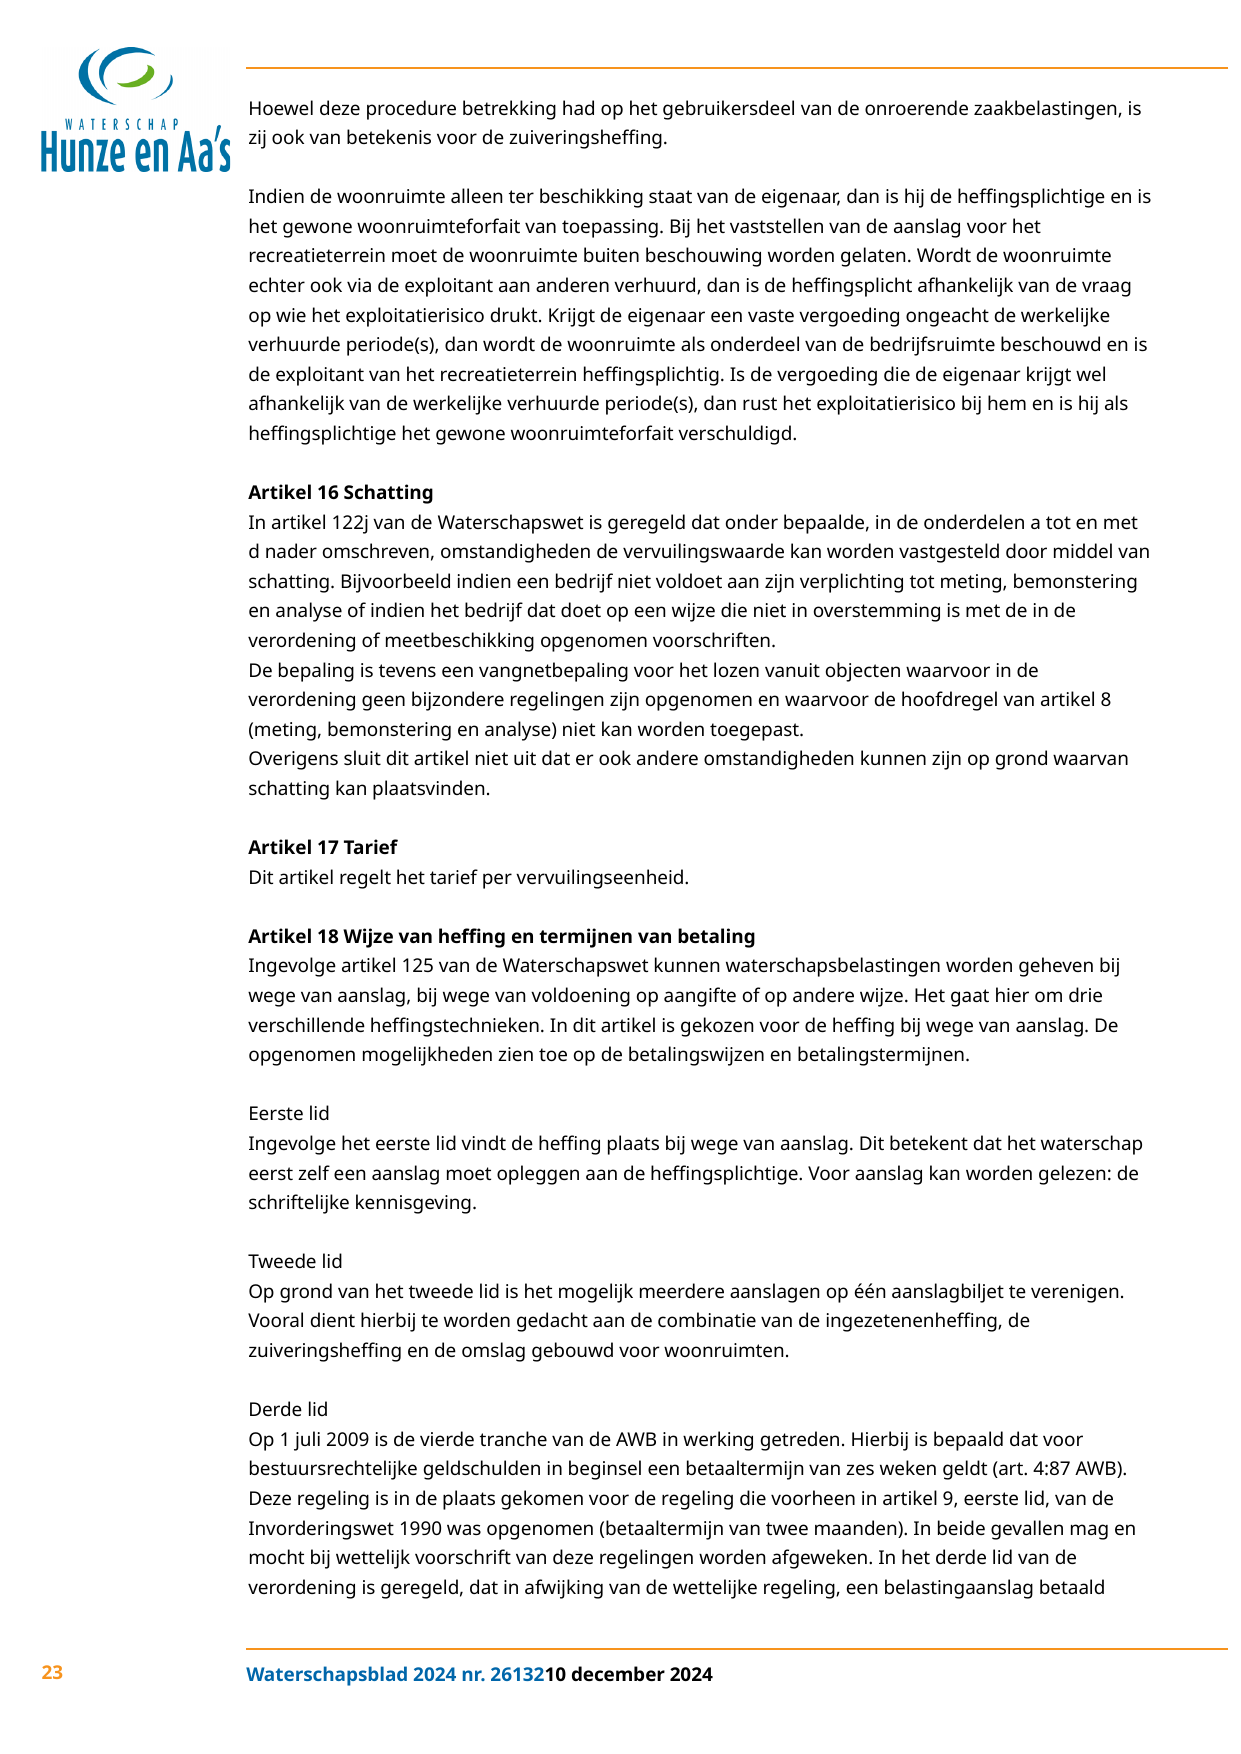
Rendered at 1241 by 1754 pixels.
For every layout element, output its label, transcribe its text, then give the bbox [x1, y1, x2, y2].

text De bepaling is tevens een vangnetbepaling voor het lozen vanuit objecten waarvoor in de verordening geen bijzondere regelingen zijn opgenomen en waarvoor de hoofdregel van artikel 8 (meting, bemonstering en analyse) niet kan worden toegepast. [248, 657, 1152, 742]
text Hoewel deze procedure betrekking had op het gebruikersdeel van de onroerende zaakbelastingen, is zij ook van betekenis voor de zuiveringsheffing. [248, 95, 1152, 150]
text Eerste lid [248, 1101, 1152, 1126]
text Ingevolge het eerste lid vindt de heffing plaats bij wege van aanslag. Dit betekent dat het waterschap eerst zelf een aanslag moet opleggen aan de heffingsplichtige. Voor aanslag kan worden gelezen: de schriftelijke kennisgeving. [248, 1130, 1152, 1215]
text Artikel 16 Schatting [248, 479, 1152, 505]
picture [226, 145, 231, 156]
text Derde lid [248, 1396, 1152, 1422]
text Overigens sluit dit artikel niet uit dat er ook andere omstandigheden kunnen zijn op grond waarvan schatting kan plaatsvinden. [248, 746, 1152, 801]
text Artikel 17 Tarief [248, 834, 1152, 860]
picture [183, 163, 191, 172]
picture [41, 47, 231, 172]
text Artikel 18 Wijze van heffing en termijnen van betaling [248, 923, 1152, 949]
text Tweede lid [248, 1248, 1152, 1274]
text Indien de woonruimte alleen ter beschikking staat van de eigenaar, dan is hij de heffingsplichtige en is het gewone woonruimteforfait van toepassing. Bij het vaststellen van de aanslag voor het recreatieterrein moet de woonruimte buiten beschouwing worden gelaten. Wordt de woonruimte echter ook via de exploitant aan anderen verhuurd, dan is de heffingsplicht afhankelijk van de vraag op wie het exploitatierisico drukt. Krijgt de eigenaar een vaste vergoeding ongeacht de werkelijke verhuurde periode(s), dan wordt de woonruimte als onderdeel van de bedrijfsruimte beschouwd en is de exploitant van het recreatieterrein heffingsplichtig. Is de vergoeding die de eigenaar krijgt wel afhankelijk van de werkelijke verhuurde periode(s), dan rust het exploitatierisico bij hem en is hij als heffingsplichtige het gewone woonruimteforfait verschuldigd. [248, 183, 1152, 446]
text Dit artikel regelt het tarief per vervuilingseenheid. [248, 864, 1152, 890]
picture [47, 154, 51, 172]
text Op grond van het tweede lid is het mogelijk meerdere aanslagen op één aanslagbiljet te verenigen. Vooral dient hierbij te worden gedacht aan de combinatie van de ingezetenenheffing, de zuiveringsheffing en de omslag gebouwd voor woonruimten. [248, 1278, 1152, 1363]
text In artikel 122j van de Waterschapswet is geregeld dat onder bepaalde, in de onderdelen a tot en met d nader omschreven, omstandigheden de vervuilingswaarde kan worden vastgesteld door middel van schatting. Bijvoorbeeld indien een bedrijf niet voldoet aan zijn verplichting tot meting, bemonstering en analyse of indien het bedrijf dat doet op een wijze die niet in overstemming is met de in de verordening of meetbeschikking opgenomen voorschriften. [248, 509, 1152, 653]
text Ingevolge artikel 125 van de Waterschapswet kunnen waterschapsbelastingen worden geheven bij wege van aanslag, bij wege van voldoening op aangifte of op andere wijze. Het gaat hier om drie verschillende heffingstechnieken. In dit artikel is gekozen voor de heffing bij wege van aanslag. De opgenomen mogelijkheden zien toe op de betalingswijzen en betalingstermijnen. [248, 953, 1152, 1067]
text Op 1 juli 2009 is de vierde tranche van de AWB in werking getreden. Hierbij is bepaald dat voor bestuursrechtelijke geldschulden in beginsel een betaaltermijn van zes weken geldt (art. 4:87 AWB). Deze regeling is in de plaats gekomen voor de regeling die voorheen in artikel 9, eerste lid, van de Invorderingswet 1990 was opgenomen (betaaltermijn van twee maanden). In beide gevallen mag en mocht bij wettelijk voorschrift van deze regelingen worden afgeweken. In het derde lid van de verordening is geregeld, dat in afwijking van de wettelijke regeling, een belastingaanslag betaald [248, 1426, 1152, 1600]
